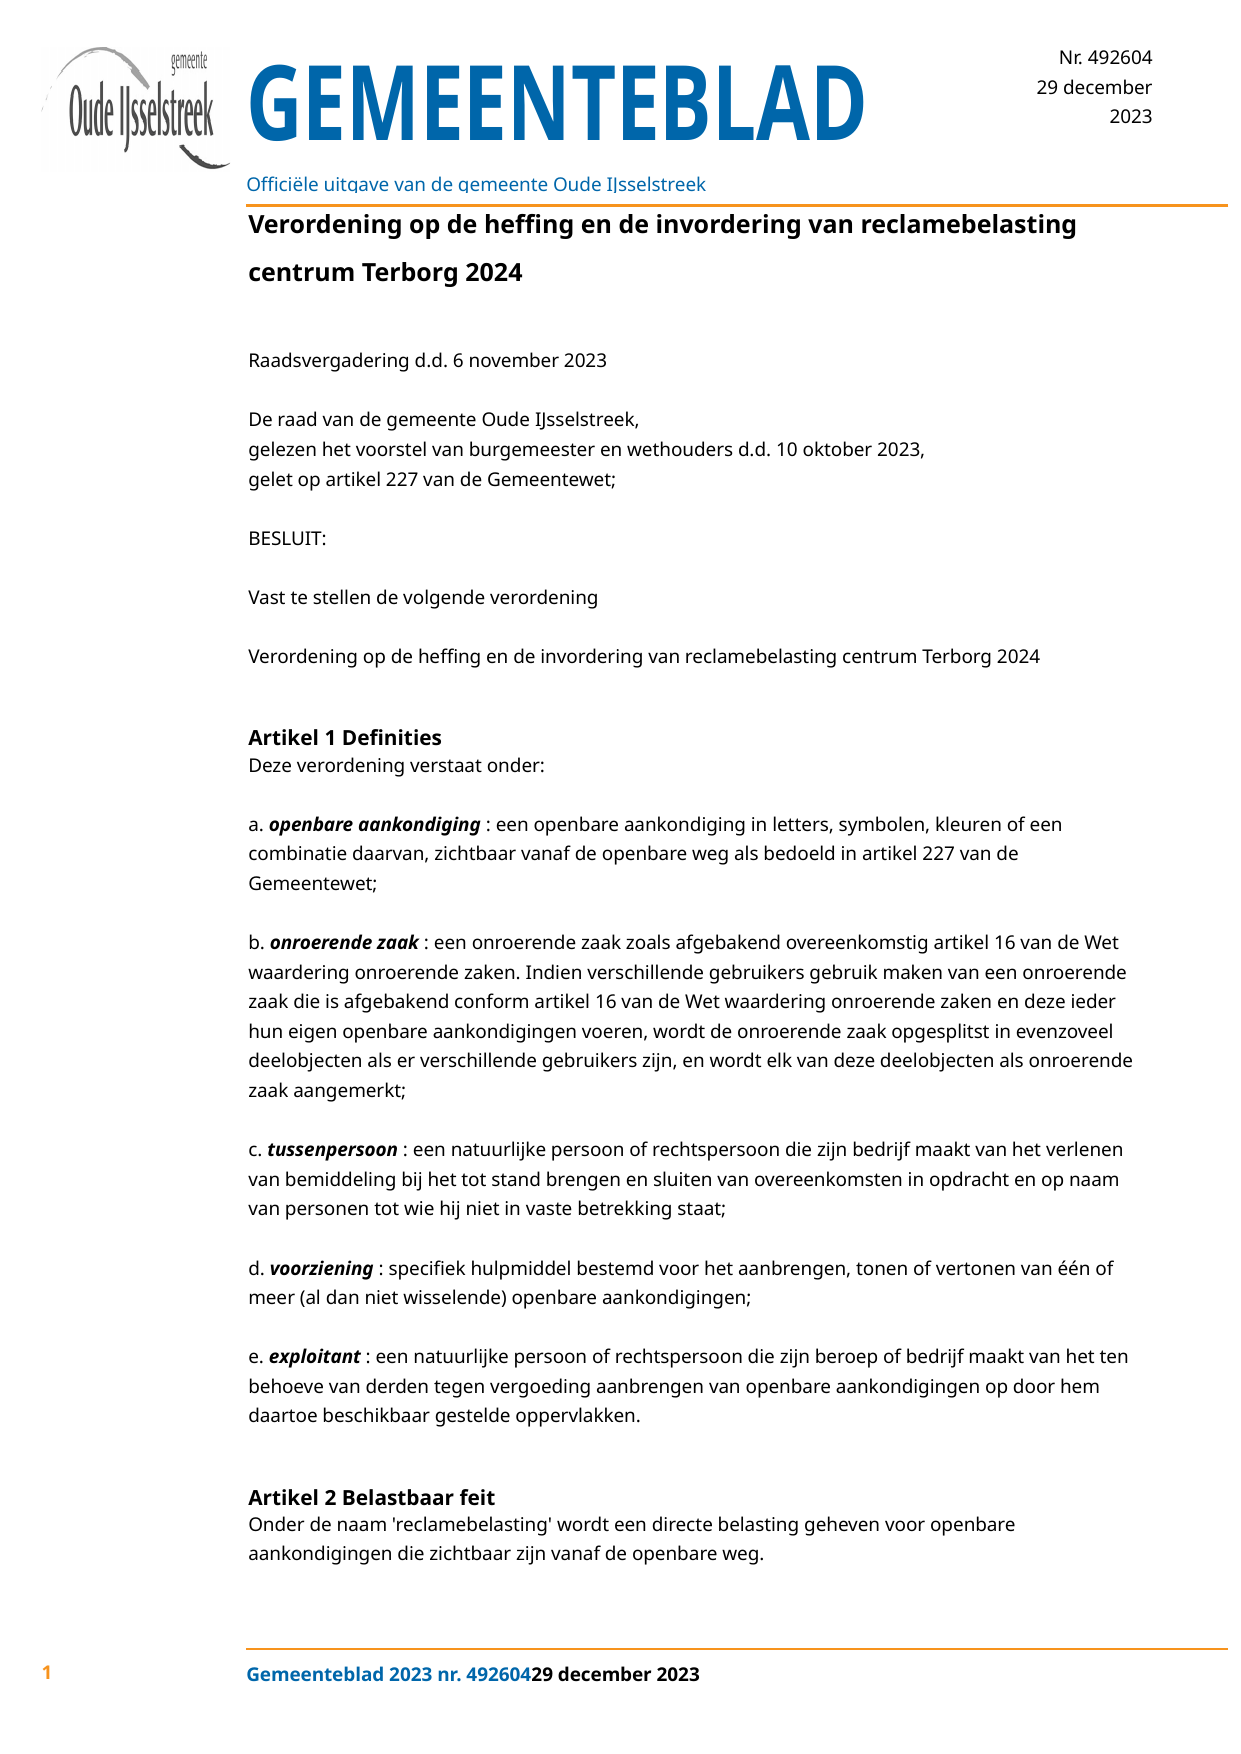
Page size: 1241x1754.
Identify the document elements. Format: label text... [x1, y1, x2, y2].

text Artikel 1 Definities [248, 723, 1152, 752]
text a. openbare aankondiging : een openbare aankondiging in letters, symbolen, kleuren of een combinatie daarvan, zichtbaar vanaf de openbare weg als bedoeld in artikel 227 van de Gemeentewet; [248, 811, 1152, 896]
text Artikel 2 Belastbaar feit [248, 1483, 1152, 1511]
text Onder de naam 'reclamebelasting' wordt een directe belasting geheven voor openbare aankondigingen die zichtbaar zijn vanaf de openbare weg. [248, 1511, 1152, 1566]
text e. exploitant : een natuurlijke persoon of rechtspersoon die zijn beroep of bedrijf maakt van het ten behoeve van derden tegen vergoeding aanbrengen van openbare aankondigingen op door hem daartoe beschikbaar gestelde oppervlakken. [248, 1343, 1152, 1428]
text gelet op artikel 227 van de Gemeentewet; [248, 466, 1152, 492]
text gelezen het voorstel van burgemeester en wethouders d.d. 10 oktober 2023, [248, 436, 1152, 462]
text Deze verordening verstaat onder: [248, 752, 1152, 777]
text BESLUIT: [248, 525, 1152, 551]
text Raadsvergadering d.d. 6 november 2023 [248, 347, 1152, 373]
text Vast te stellen de volgende verordening [248, 584, 1152, 610]
text d. voorziening : specifiek hulpmiddel bestemd voor het aanbrengen, tonen of vertonen van één of meer (al dan niet wisselende) openbare aankondigingen; [248, 1255, 1152, 1310]
text Verordening op de heffing en de invordering van reclamebelasting centrum Terborg 2024 [248, 207, 1152, 288]
text c. tussenpersoon : een natuurlijke persoon of rechtspersoon die zijn bedrijf maakt van het verlenen van bemiddeling bij het tot stand brengen en sluiten van overeenkomsten in opdracht en op naam van personen tot wie hij niet in vaste betrekking staat; [248, 1136, 1152, 1221]
text b. onroerende zaak : een onroerende zaak zoals afgebakend overeenkomstig artikel 16 van de Wet waardering onroerende zaken. Indien verschillende gebruikers gebruik maken van een onroerende zaak die is afgebakend conform artikel 16 van de Wet waardering onroerende zaken en deze ieder hun eigen openbare aankondigingen voeren, wordt de onroerende zaak opgesplitst in evenzoveel deelobjecten als er verschillende gebruikers zijn, en wordt elk van deze deelobjecten als onroerende zaak aangemerkt; [248, 929, 1152, 1103]
text Verordening op de heffing en de invordering van reclamebelasting centrum Terborg 2024 [248, 643, 1152, 669]
picture [41, 47, 231, 172]
text De raad van de gemeente Oude IJsselstreek, [248, 407, 1152, 432]
